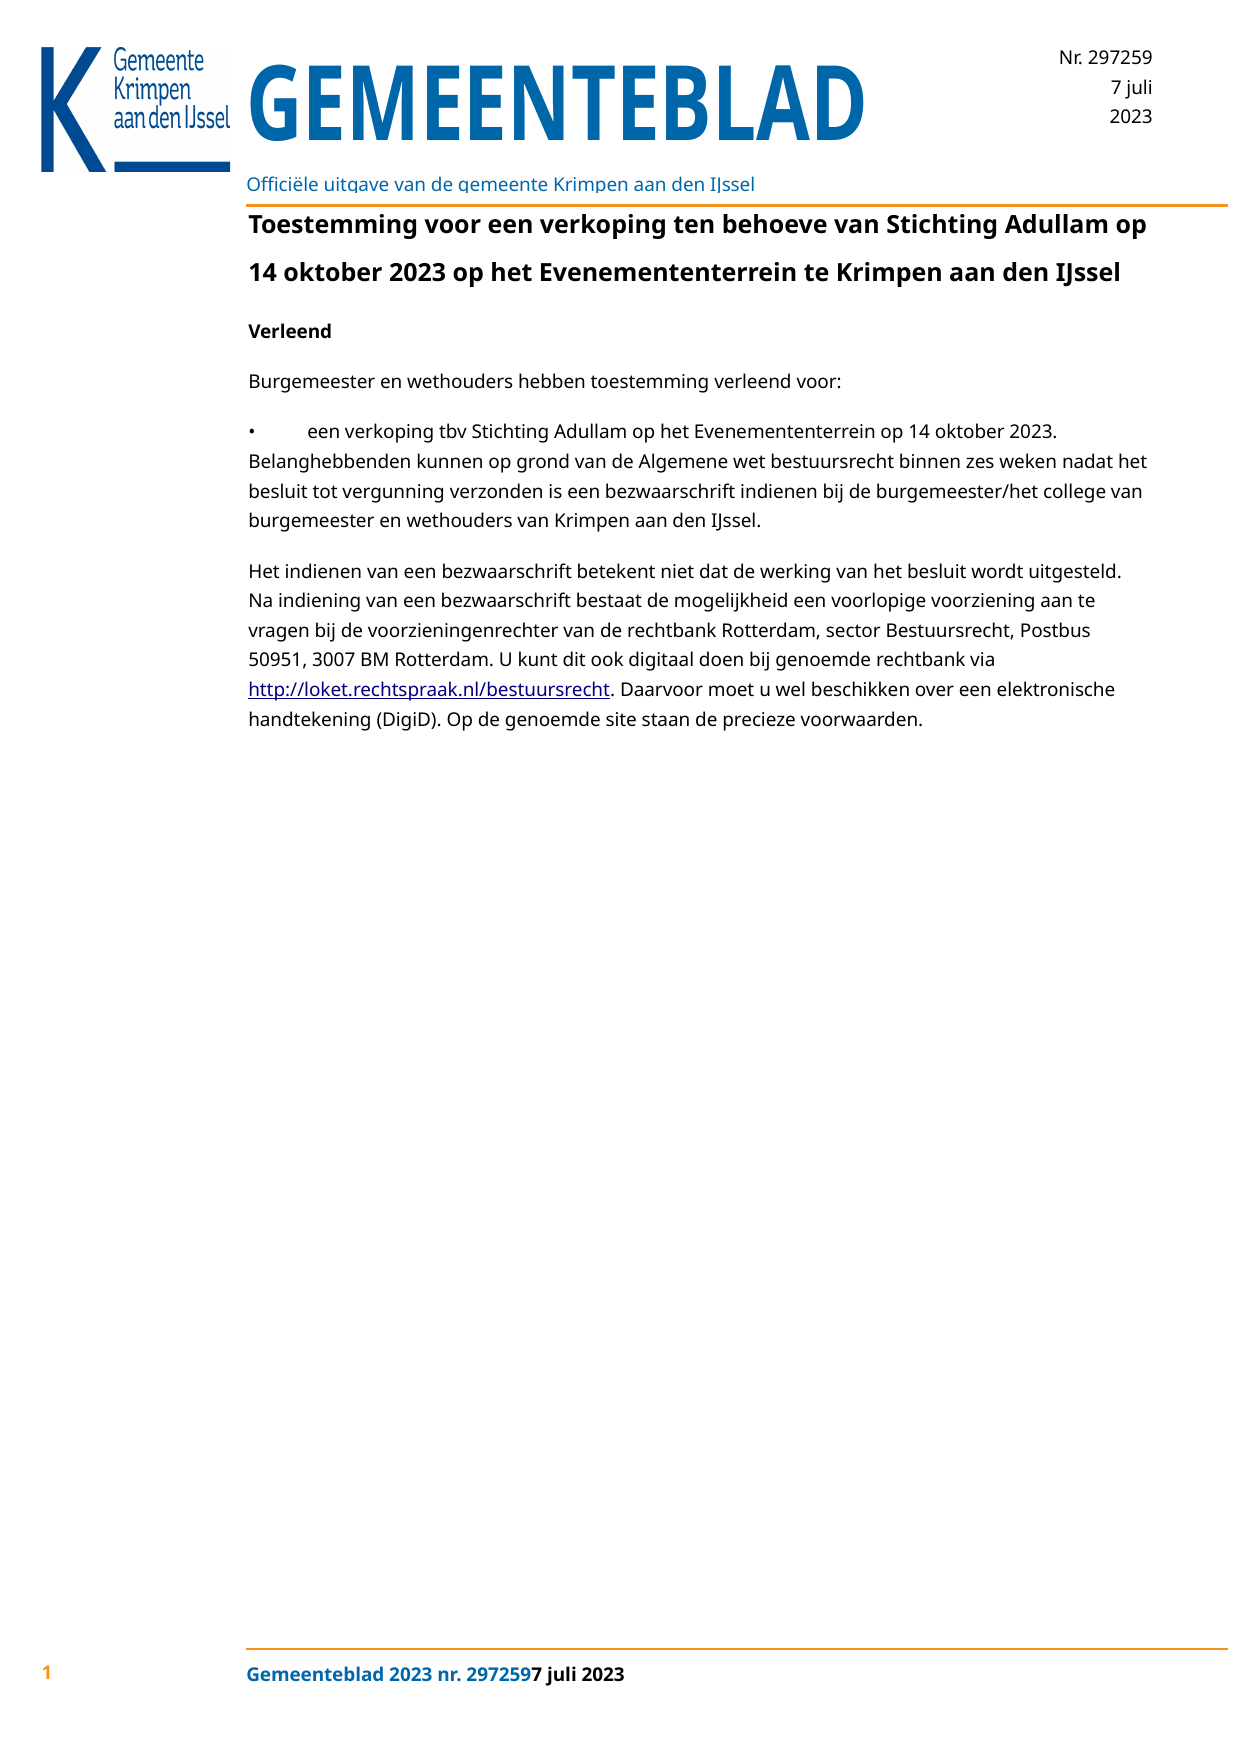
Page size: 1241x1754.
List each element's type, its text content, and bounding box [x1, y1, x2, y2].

text Belanghebbenden kunnen op grond van de Algemene wet bestuursrecht binnen zes weken nadat het besluit tot vergunning verzonden is een bezwaarschrift indienen bij de burgemeester/het college van burgemeester en wethouders van Krimpen aan den IJssel. [248, 448, 1152, 533]
text Het indienen van een bezwaarschrift betekent niet dat de werking van het besluit wordt uitgesteld. Na indiening van een bezwaarschrift bestaat de mogelijkheid een voorlopige voorziening aan te vragen bij de voorzieningenrechter van de rechtbank Rotterdam, sector Bestuursrecht, Postbus 50951, 3007 BM Rotterdam. U kunt dit ook digitaal doen bij genoemde rechtbank via http://loket.rechtspraak.nl/bestuursrecht. Daarvoor moet u wel beschikken over een elektronische handtekening (DigiD). Op de genoemde site staan de precieze voorwaarden. [248, 558, 1152, 732]
text Burgemeester en wethouders hebben toestemming verleend voor: [248, 368, 1152, 394]
picture [41, 47, 231, 172]
text Verleend [248, 318, 1152, 344]
text Toestemming voor een verkoping ten behoeve van Stichting Adullam op 14 oktober 2023 op het Evenemententerrein te Krimpen aan den IJssel [248, 207, 1152, 288]
list een verkoping tbv Stichting Adullam op het Evenemententerrein op 14 oktober 2023. [248, 419, 1152, 444]
